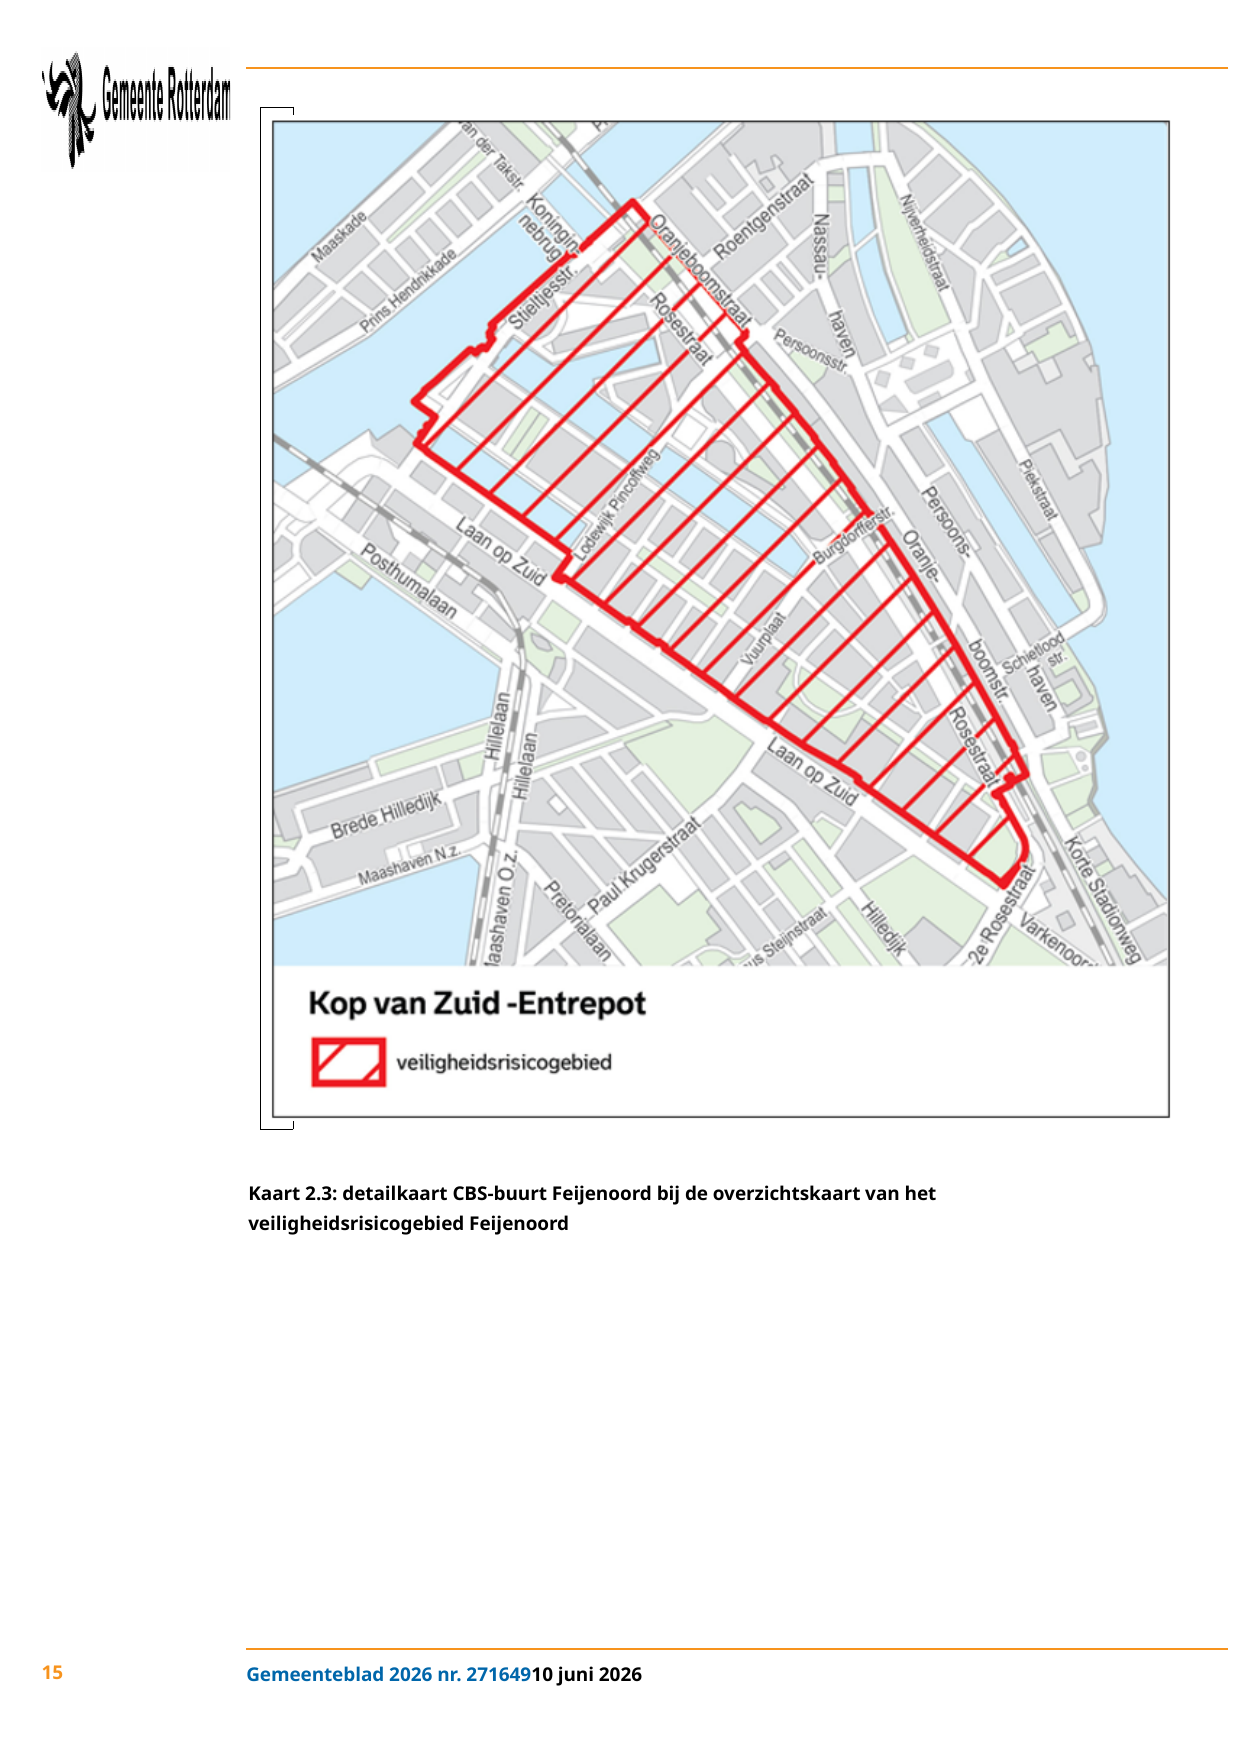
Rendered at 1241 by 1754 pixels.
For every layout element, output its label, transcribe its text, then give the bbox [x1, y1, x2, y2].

picture [41, 47, 231, 172]
text Kaart 2.3: detailkaart CBS-buurt Feijenoord bij de overzichtskaart van het veiligheidsrisicogebied Feijenoord [248, 1180, 1152, 1236]
picture [268, 115, 1173, 1121]
